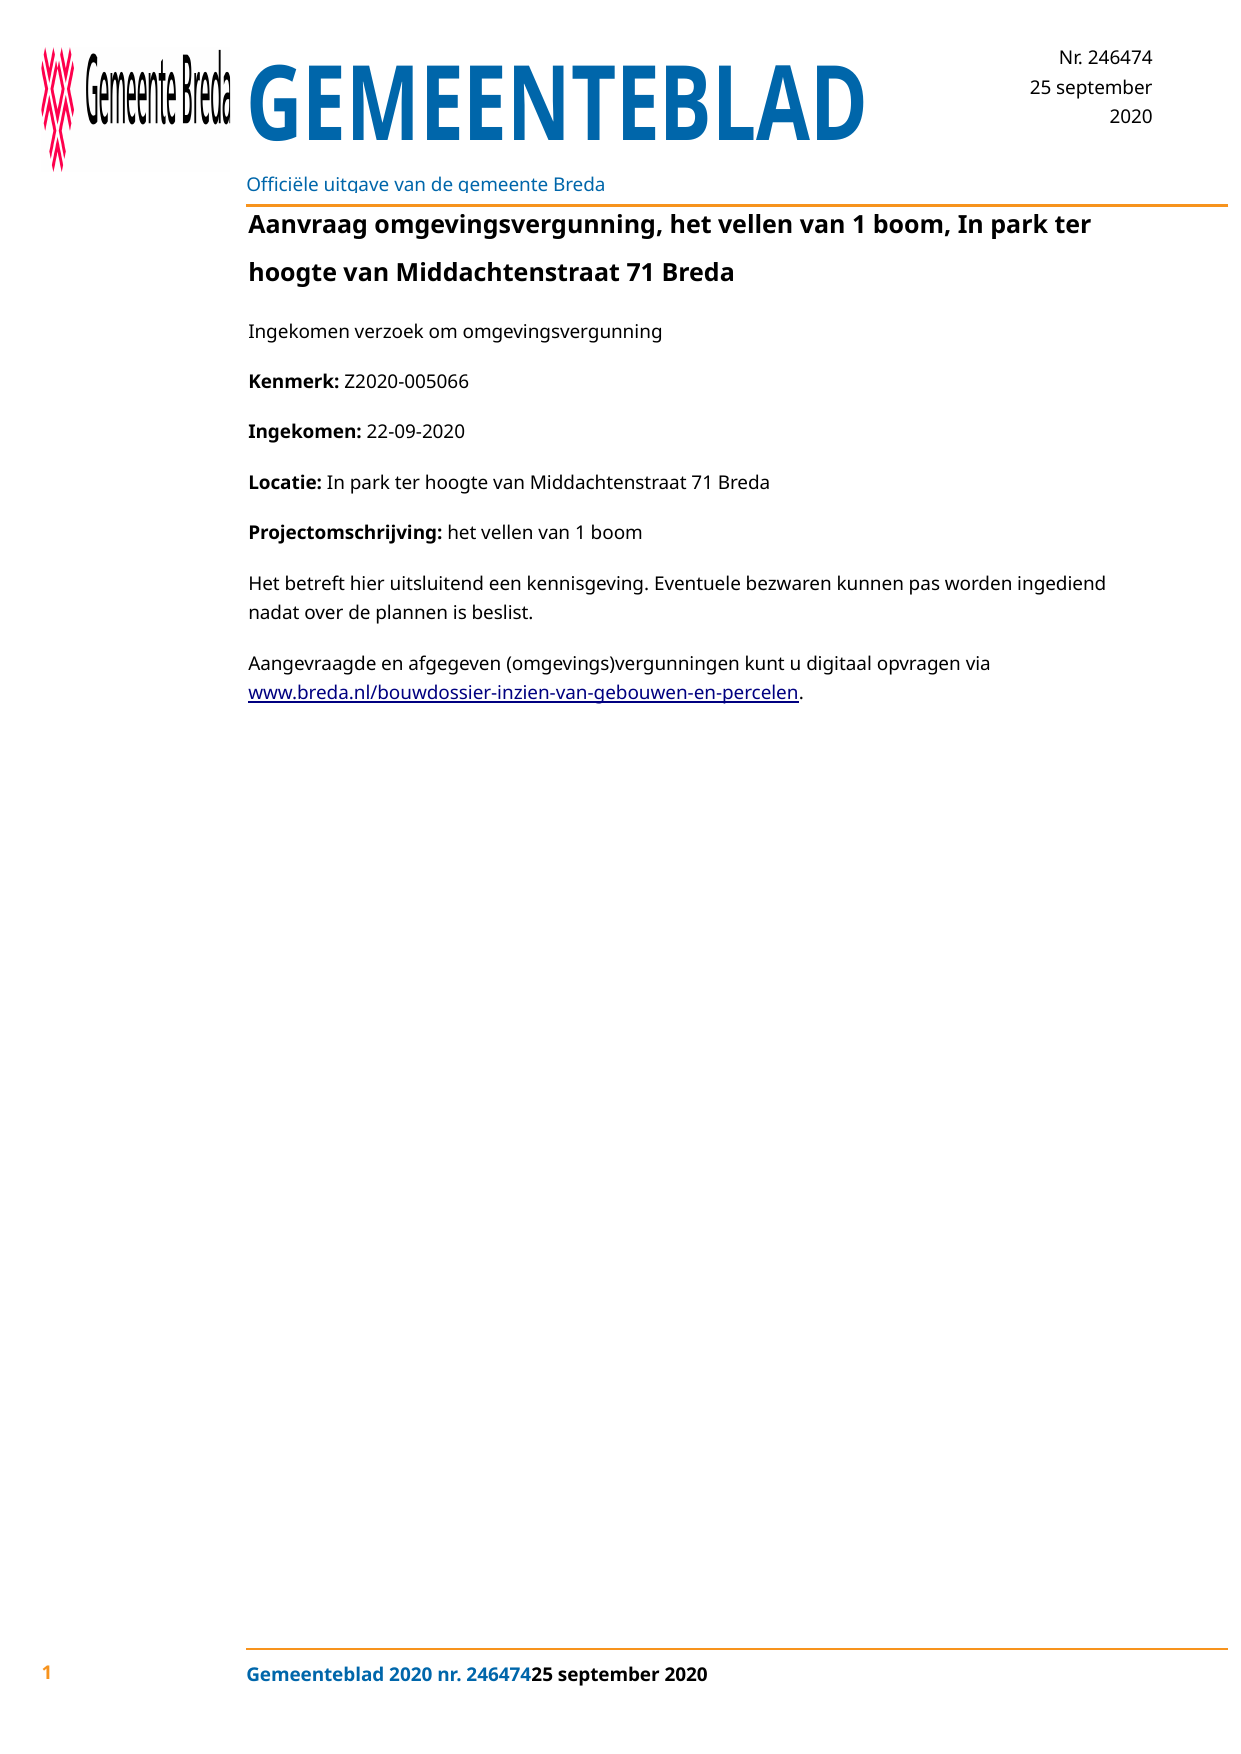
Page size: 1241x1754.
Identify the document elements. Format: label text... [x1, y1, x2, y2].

text Aangevraagde en afgegeven (omgevings)vergunningen kunt u digitaal opvragen via www.breda.nl/bouwdossier-inzien-van-gebouwen-en-percelen. [248, 650, 1152, 705]
text Kenmerk: Z2020-005066 [248, 368, 1152, 394]
text Ingekomen verzoek om omgevingsvergunning [248, 318, 1152, 344]
text Projectomschrijving: het vellen van 1 boom [248, 519, 1152, 545]
text Aanvraag omgevingsvergunning, het vellen van 1 boom, In park ter hoogte van Middachtenstraat 71 Breda [248, 207, 1152, 288]
text Het betreft hier uitsluitend een kennisgeving. Eventuele bezwaren kunnen pas worden ingediend nadat over de plannen is beslist. [248, 570, 1152, 625]
text Ingekomen: 22-09-2020 [248, 419, 1152, 444]
picture [41, 47, 231, 172]
text Locatie: In park ter hoogte van Middachtenstraat 71 Breda [248, 469, 1152, 495]
